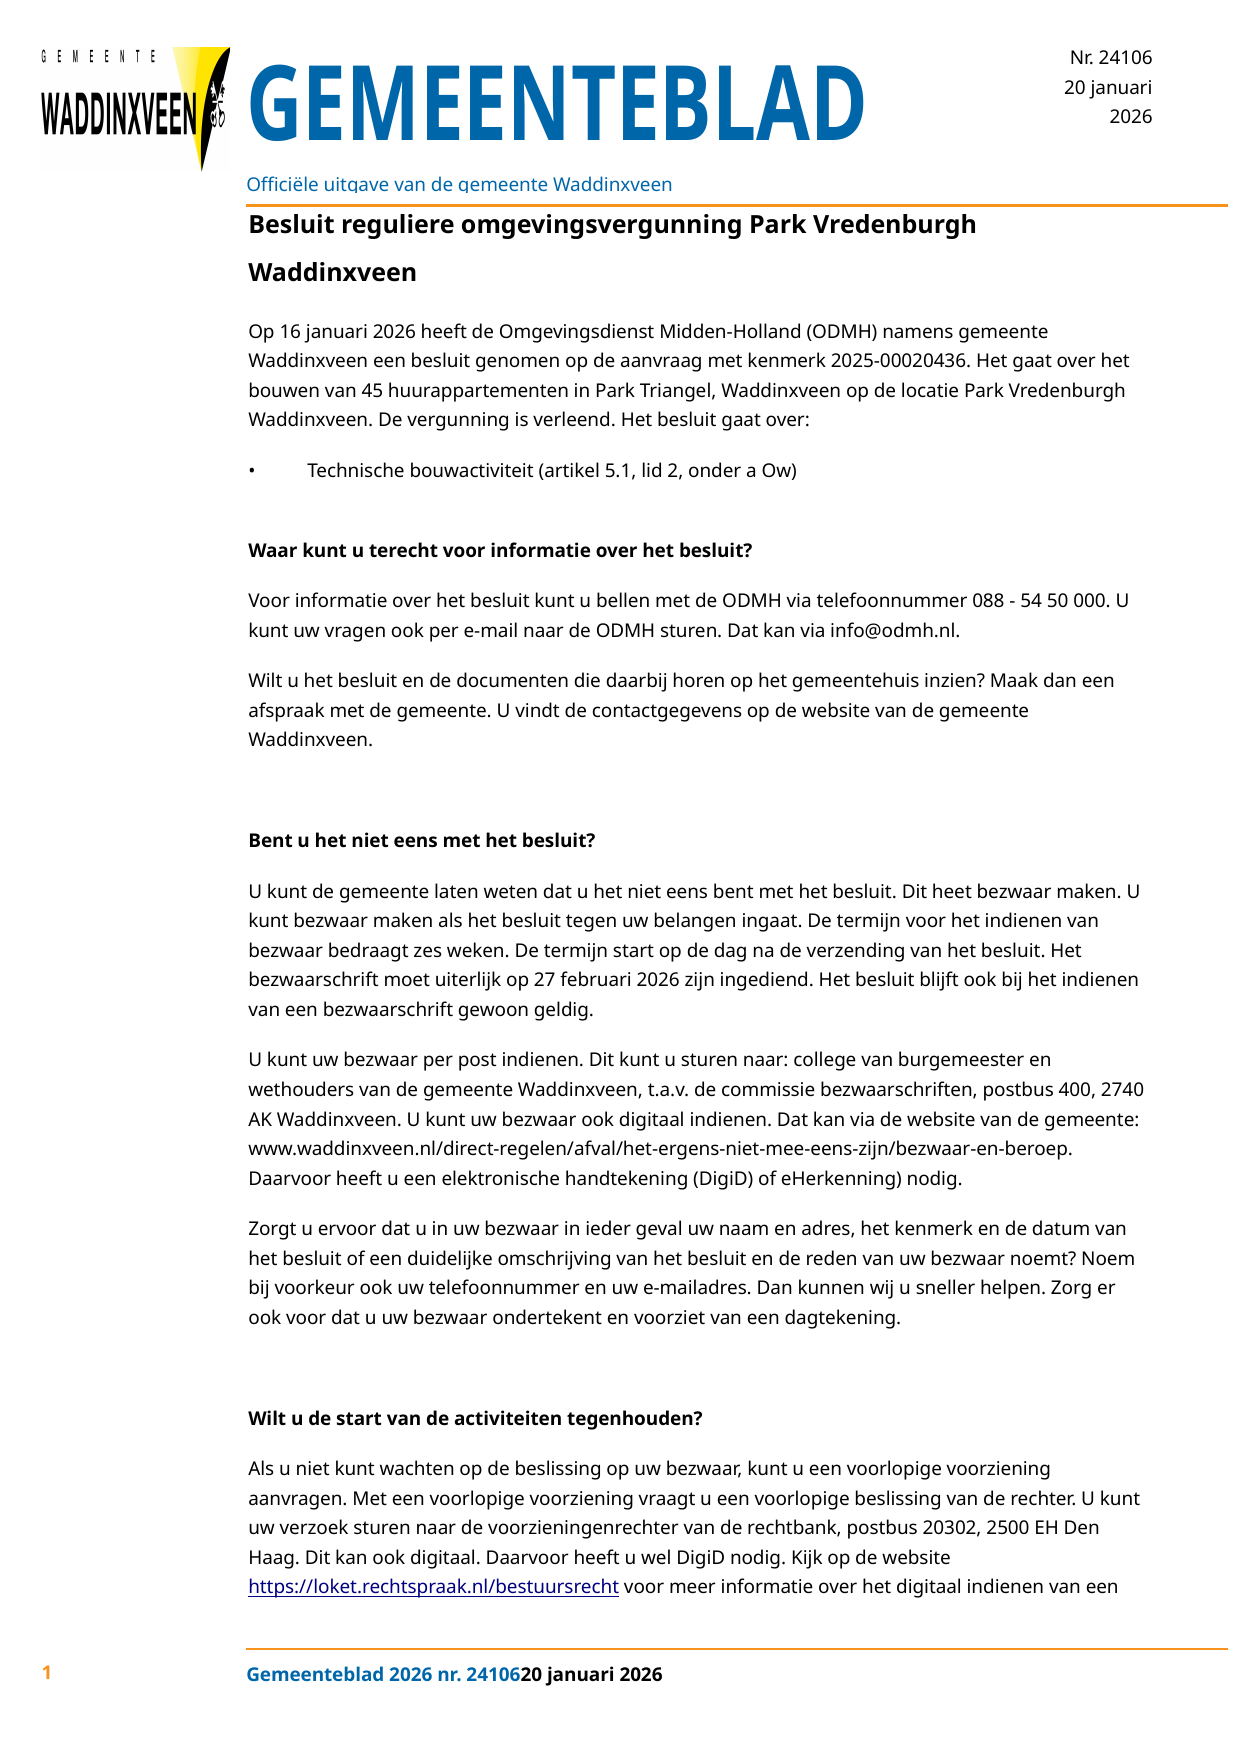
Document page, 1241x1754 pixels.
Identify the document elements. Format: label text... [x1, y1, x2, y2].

text Besluit reguliere omgevingsvergunning Park Vredenburgh Waddinxveen [248, 207, 1152, 288]
text Wilt u het besluit en de documenten die daarbij horen op het gemeentehuis inzien? Maak dan een afspraak met de gemeente. U vindt de contactgegevens op de website van de gemeente Waddinxveen. [248, 667, 1152, 752]
text Waar kunt u terecht voor informatie over het besluit? [248, 537, 1152, 563]
text Zorgt u ervoor dat u in uw bezwaar in ieder geval uw naam en adres, het kenmerk en de datum van het besluit of een duidelijke omschrijving van het besluit en de reden van uw bezwaar noemt? Noem bij voorkeur ook uw telefoonnummer en uw e-mailadres. Dan kunnen wij u sneller helpen. Zorg er ook voor dat u uw bezwaar ondertekent en voorziet van een dagtekening. [248, 1215, 1152, 1330]
text U kunt uw bezwaar per post indienen. Dit kunt u sturen naar: college van burgemeester en wethouders van de gemeente Waddinxveen, t.a.v. de commissie bezwaarschriften, postbus 400, 2740 AK Waddinxveen. U kunt uw bezwaar ook digitaal indienen. Dat kan via de website van de gemeente: www.waddinxveen.nl/direct-regelen/afval/het-ergens-niet-mee-eens-zijn/bezwaar-en-beroep. Daarvoor heeft u een elektronische handtekening (DigiD) of eHerkenning) nodig. [248, 1047, 1152, 1191]
text Wilt u de start van de activiteiten tegenhouden? [248, 1405, 1152, 1431]
text Als u niet kunt wachten op de beslissing op uw bezwaar, kunt u een voorlopige voorziening aanvragen. Met een voorlopige voorziening vraagt u een voorlopige beslissing van de rechter. U kunt uw verzoek sturen naar de voorzieningenrechter van de rechtbank, postbus 20302, 2500 EH Den Haag. Dit kan ook digitaal. Daarvoor heeft u wel DigiD nodig. Kijk op de website https://loket.rechtspraak.nl/bestuursrecht voor meer informatie over het digitaal indienen van een [248, 1455, 1152, 1599]
picture [41, 47, 231, 172]
text Op 16 januari 2026 heeft de Omgevingsdienst Midden-Holland (ODMH) namens gemeente Waddinxveen een besluit genomen op de aanvraag met kenmerk 2025-00020436. Het gaat over het bouwen van 45 huurappartementen in Park Triangel, Waddinxveen op de locatie Park Vredenburgh Waddinxveen. De vergunning is verleend. Het besluit gaat over: [248, 318, 1152, 432]
text U kunt de gemeente laten weten dat u het niet eens bent met het besluit. Dit heet bezwaar maken. U kunt bezwaar maken als het besluit tegen uw belangen ingaat. De termijn voor het indienen van bezwaar bedraagt zes weken. De termijn start op de dag na de verzending van het besluit. Het bezwaarschrift moet uiterlijk op 27 februari 2026 zijn ingediend. Het besluit blijft ook bij het indienen van een bezwaarschrift gewoon geldig. [248, 878, 1152, 1022]
text Bent u het niet eens met het besluit? [248, 827, 1152, 853]
list Technische bouwactiviteit (artikel 5.1, lid 2, onder a Ow) [248, 457, 1152, 483]
text Voor informatie over het besluit kunt u bellen met de ODMH via telefoonnummer 088 - 54 50 000. U kunt uw vragen ook per e-mail naar de ODMH sturen. Dat kan via info@odmh.nl. [248, 587, 1152, 643]
